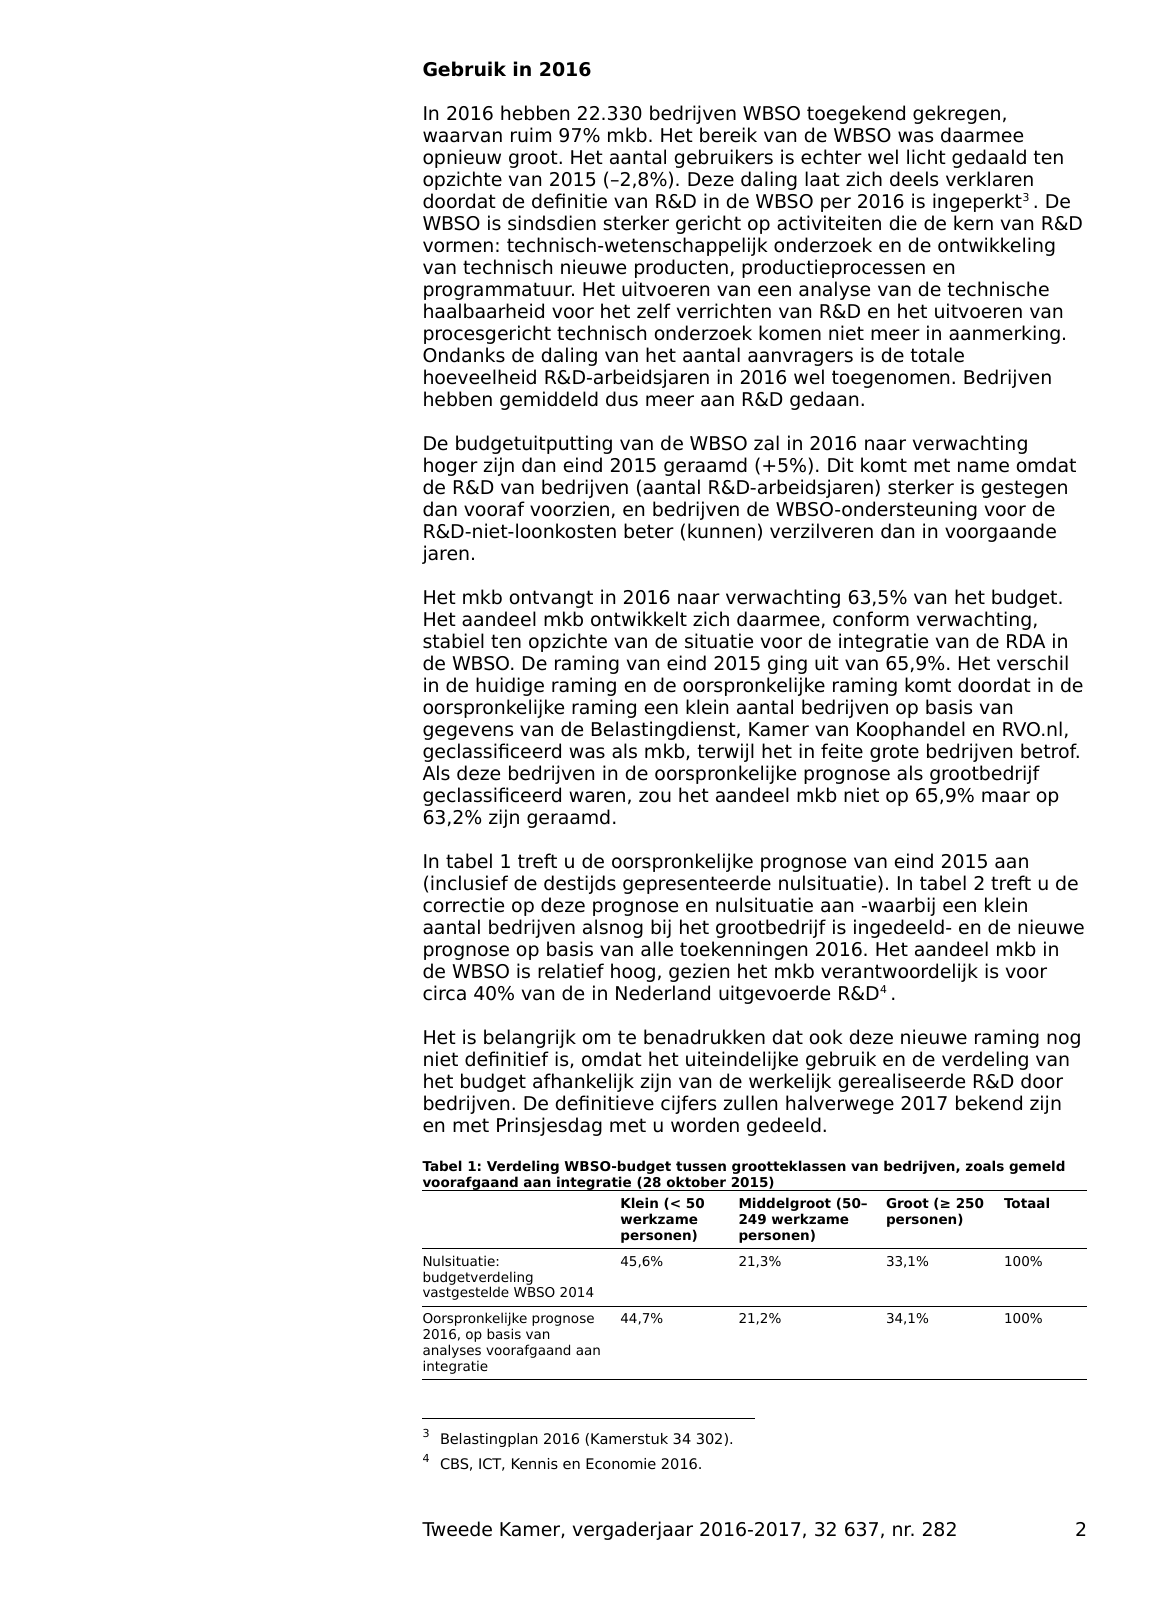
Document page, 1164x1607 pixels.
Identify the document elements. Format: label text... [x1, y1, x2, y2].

table_cell [422, 1191, 614, 1248]
table_cell 34,1% [880, 1307, 998, 1379]
table_cell Totaal [998, 1191, 1087, 1248]
text CBS, ICT, Kennis en Economie 2016. [422, 1452, 1087, 1474]
text Het is belangrijk om te benadrukken dat ook deze nieuwe raming nog niet definitief is, omdat het uiteindelijke gebruik en de verdeling van het budget afhankelijk zijn van de werkelijk gerealiseerde R&D door bedrijven. De definitieve cijfers zullen halverwege 2017 bekend zijn en met Prinsjesdag met u worden gedeeld. [422, 1027, 1087, 1137]
table_cell 45,6% [614, 1249, 732, 1306]
text De budgetuitputting van de WBSO zal in 2016 naar verwachting hoger zijn dan eind 2015 geraamd (+5%). Dit komt met name omdat de R&D van bedrijven (aantal R&D-arbeidsjaren) sterker is gestegen dan vooraf voorzien, en bedrijven de WBSO-ondersteuning voor de R&D-niet-loonkosten beter (kunnen) verzilveren dan in voorgaande jaren. [422, 433, 1087, 565]
text Belastingplan 2016 (Kamerstuk 34 302). [422, 1427, 1087, 1449]
table_cell 21,2% [732, 1307, 880, 1379]
table_cell Oorspronkelijke prognose 2016, op basis van analyses voorafgaand aan integratie [422, 1307, 614, 1379]
table_cell 44,7% [614, 1307, 732, 1379]
table_cell 33,1% [880, 1249, 998, 1306]
table_cell 21,3% [732, 1249, 880, 1306]
table_cell 100% [998, 1249, 1087, 1306]
table_cell Middelgroot (50–249 werkzame personen) [732, 1191, 880, 1248]
text In tabel 1 treft u de oorspronkelijke prognose van eind 2015 aan (inclusief de destijds gepresenteerde nulsituatie). In tabel 2 treft u de correctie op deze prognose en nulsituatie aan -waarbij een klein aantal bedrijven alsnog bij het grootbedrijf is ingedeeld- en de nieuwe prognose op basis van alle toekenningen 2016. Het aandeel mkb in de WBSO is relatief hoog, gezien het mkb verantwoordelijk is voor circa 40% van de in Nederland uitgevoerde R&D. [422, 851, 1087, 1005]
table_cell Nulsituatie: budgetverdeling vastgestelde WBSO 2014 [422, 1249, 614, 1306]
table_header Tabel 1: Verdeling WBSO-budget tussen grootteklassen van bedrijven, zoals gemeld voorafgaand aan integratie (28 oktober 2015) [422, 1159, 1087, 1190]
subtitle Gebruik in 2016 [422, 59, 1087, 81]
table_cell Klein (< 50 werkzame personen) [614, 1191, 732, 1248]
text Het mkb ontvangt in 2016 naar verwachting 63,5% van het budget. Het aandeel mkb ontwikkelt zich daarmee, conform verwachting, stabiel ten opzichte van de situatie voor de integratie van de RDA in de WBSO. De raming van eind 2015 ging uit van 65,9%. Het verschil in de huidige raming en de oorspronkelijke raming komt doordat in de oorspronkelijke raming een klein aantal bedrijven op basis van gegevens van de Belastingdienst, Kamer van Koophandel en RVO.nl, geclassificeerd was als mkb, terwijl het in feite grote bedrijven betrof. Als deze bedrijven in de oorspronkelijke prognose als grootbedrijf geclassificeerd waren, zou het aandeel mkb niet op 65,9% maar op 63,2% zijn geraamd. [422, 587, 1087, 829]
text In 2016 hebben 22.330 bedrijven WBSO toegekend gekregen, waarvan ruim 97% mkb. Het bereik van de WBSO was daarmee opnieuw groot. Het aantal gebruikers is echter wel licht gedaald ten opzichte van 2015 (–2,8%). Deze daling laat zich deels verklaren doordat de definitie van R&D in de WBSO per 2016 is ingeperkt. De WBSO is sindsdien sterker gericht op activiteiten die de kern van R&D vormen: technisch-wetenschappelijk onderzoek en de ontwikkeling van technisch nieuwe producten, productieprocessen en programmatuur. Het uitvoeren van een analyse van de technische haalbaarheid voor het zelf verrichten van R&D en het uitvoeren van procesgericht technisch onderzoek komen niet meer in aanmerking. Ondanks de daling van het aantal aanvragers is de totale hoeveelheid R&D-arbeidsjaren in 2016 wel toegenomen. Bedrijven hebben gemiddeld dus meer aan R&D gedaan. [422, 103, 1087, 411]
table_cell Groot (≥ 250 personen) [880, 1191, 998, 1248]
table_cell 100% [998, 1307, 1087, 1379]
